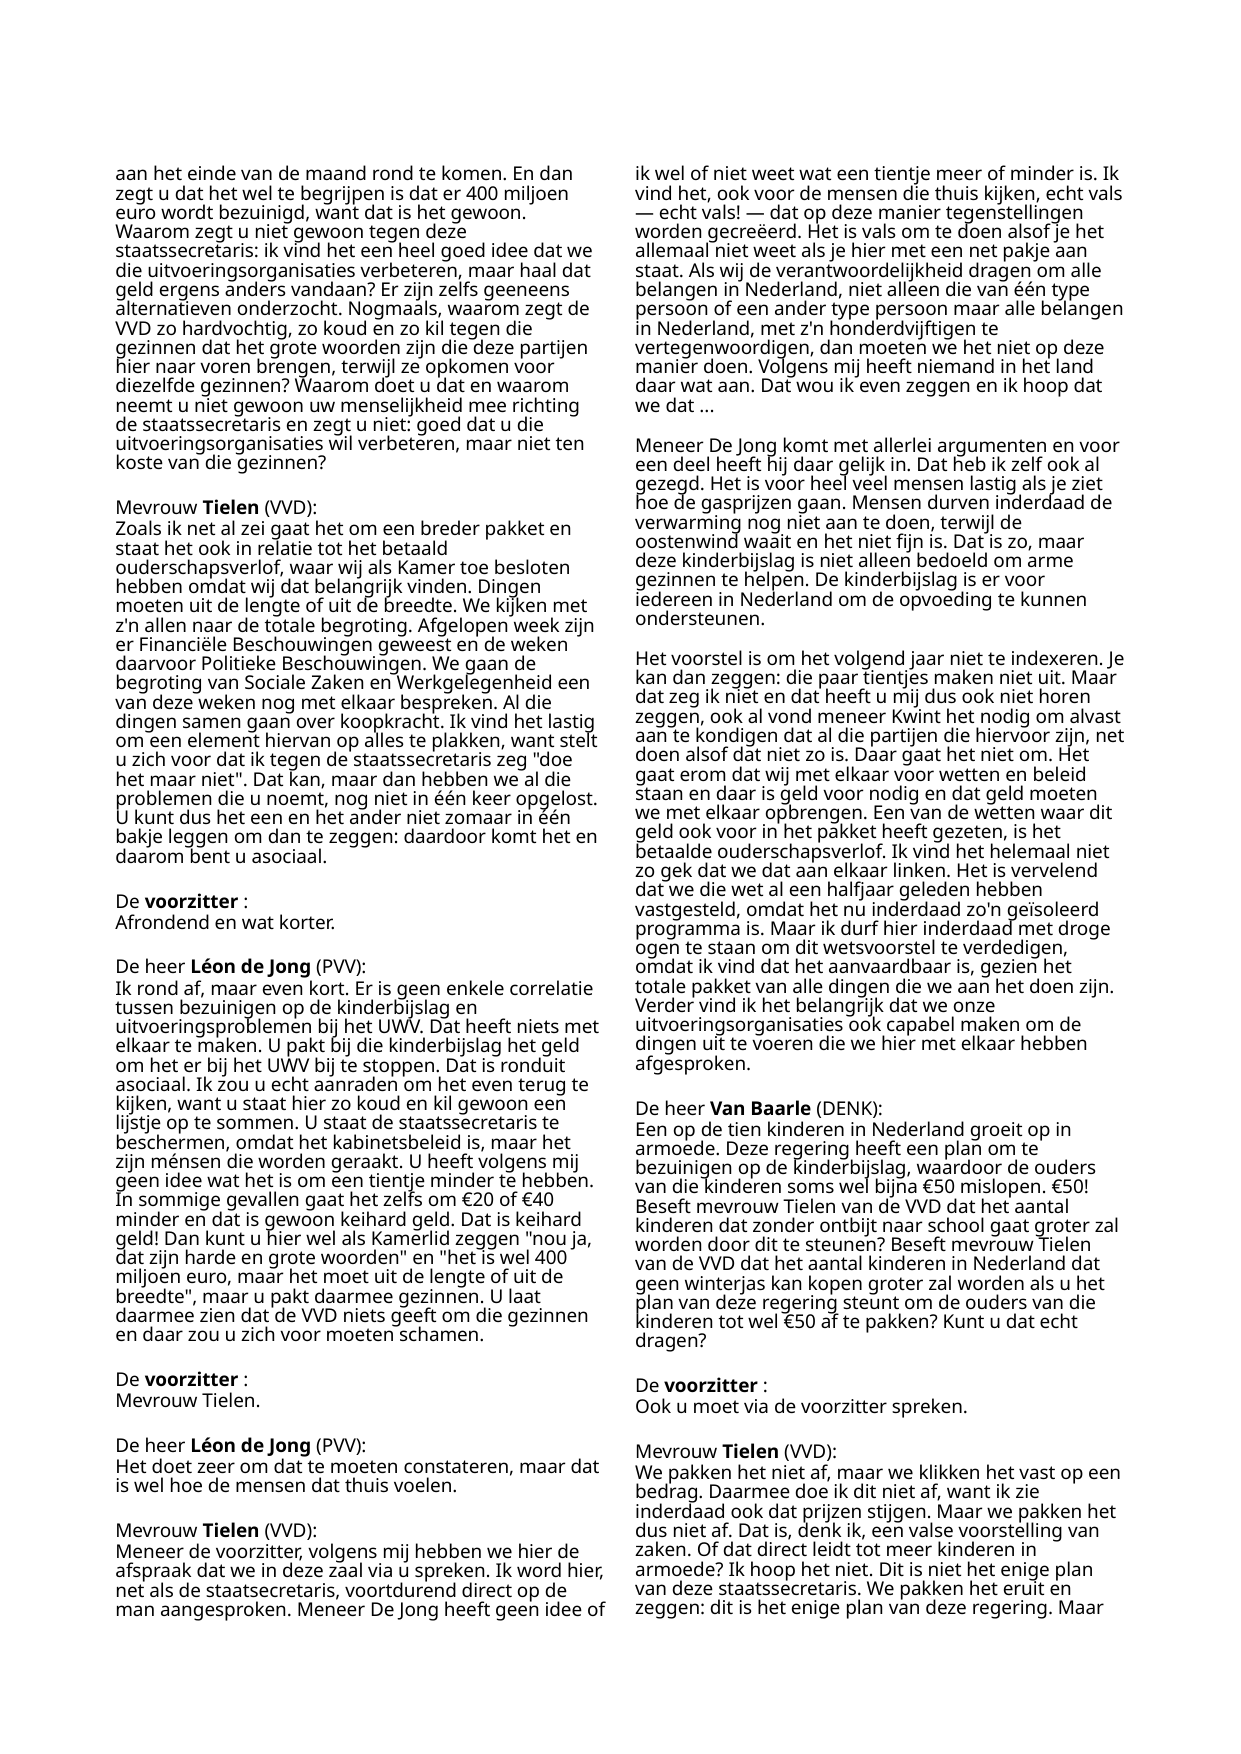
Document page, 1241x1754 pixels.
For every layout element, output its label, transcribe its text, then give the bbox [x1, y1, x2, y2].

text De heer Léon de Jong (PVV): [115, 1432, 605, 1458]
text We pakken het niet af, maar we klikken het vast op een bedrag. Daarmee doe ik dit niet af, want ik zie inderdaad ook dat prijzen stijgen. Maar we pakken het dus niet af. Dat is, denk ik, een valse voorstelling van zaken. Of dat direct leidt tot meer kinderen in armoede? Ik hoop het niet. Dit is niet het enige plan van deze staatssecretaris. We pakken het eruit en zeggen: dit is het enige plan van deze regering. Maar [635, 1464, 1125, 1618]
text Meneer de voorzitter, volgens mij hebben we hier de afspraak dat we in deze zaal via u spreken. Ik word hier, net als de staatsecretaris, voortdurend direct op de man aangesproken. Meneer De Jong heeft geen idee of [115, 1543, 605, 1620]
text De heer Van Baarle (DENK): [635, 1095, 1125, 1121]
text De voorzitter : [115, 1366, 605, 1392]
text De voorzitter : [635, 1373, 1125, 1398]
text Ik rond af, maar even kort. Er is geen enkele correlatie tussen bezuinigen op de kinderbijslag en uitvoeringsproblemen bij het UWV. Dat heeft niets met elkaar te maken. U pakt bij die kinderbijslag het geld om het er bij het UWV bij te stoppen. Dat is ronduit asociaal. Ik zou u echt aanraden om het even terug te kijken, want u staat hier zo koud en kil gewoon een lijstje op te sommen. U staat de staatssecretaris te beschermen, omdat het kabinetsbeleid is, maar het zijn ménsen die worden geraakt. U heeft volgens mij geen idee wat het is om een tientje minder te hebben. In sommige gevallen gaat het zelfs om €20 of €40 minder en dat is gewoon keihard geld. Dat is keihard geld! Dan kunt u hier wel als Kamerlid zeggen "nou ja, dat zijn harde en grote woorden" en "het is wel 400 miljoen euro, maar het moet uit de lengte of uit de breedte", maar u pakt daarmee gezinnen. U laat daarmee zien dat de VVD niets geeft om die gezinnen en daar zou u zich voor moeten schamen. [115, 979, 605, 1346]
text Het voorstel is om het volgend jaar niet te indexeren. Je kan dan zeggen: die paar tientjes maken niet uit. Maar dat zeg ik niet en dat heeft u mij dus ook niet horen zeggen, ook al vond meneer Kwint het nodig om alvast aan te kondigen dat al die partijen die hiervoor zijn, net doen alsof dat niet zo is. Daar gaat het niet om. Het gaat erom dat wij met elkaar voor wetten en beleid staan en daar is geld voor nodig en dat geld moeten we met elkaar opbrengen. Een van de wetten waar dit geld ook voor in het pakket heeft gezeten, is het betaalde ouderschapsverlof. Ik vind het helemaal niet zo gek dat we dat aan elkaar linken. Het is vervelend dat we die wet al een halfjaar geleden hebben vastgesteld, omdat het nu inderdaad zo'n geïsoleerd programma is. Maar ik durf hier inderdaad met droge ogen te staan om dit wetsvoorstel te verdedigen, omdat ik vind dat het aanvaardbaar is, gezien het totale pakket van alle dingen die we aan het doen zijn. Verder vind ik het belangrijk dat we onze uitvoeringsorganisaties ook capabel maken om de dingen uit te voeren die we hier met elkaar hebben afgesproken. [635, 650, 1125, 1074]
text Zoals ik net al zei gaat het om een breder pakket en staat het ook in relatie tot het betaald ouderschapsverlof, waar wij als Kamer toe besloten hebben omdat wij dat belangrijk vinden. Dingen moeten uit de lengte of uit de breedte. We kijken met z'n allen naar de totale begroting. Afgelopen week zijn er Financiële Beschouwingen geweest en de weken daarvoor Politieke Beschouwingen. We gaan de begroting van Sociale Zaken en Werkgelegenheid een van deze weken nog met elkaar bespreken. Al die dingen samen gaan over koopkracht. Ik vind het lastig om een element hiervan op alles te plakken, want stelt u zich voor dat ik tegen de staatssecretaris zeg "doe het maar niet". Dat kan, maar dan hebben we al die problemen die u noemt, nog niet in één keer opgelost. U kunt dus het een en het ander niet zomaar in één bakje leggen om dan te zeggen: daardoor komt het en daarom bent u asociaal. [115, 520, 605, 867]
text Mevrouw Tielen (VVD): [635, 1438, 1125, 1464]
text Mevrouw Tielen (VVD): [115, 1517, 605, 1543]
text Het doet zeer om dat te moeten constateren, maar dat is wel hoe de mensen dat thuis voelen. [115, 1458, 605, 1497]
text De voorzitter : [115, 888, 605, 914]
text Afrondend en wat korter. [115, 914, 605, 933]
text aan het einde van de maand rond te komen. En dan zegt u dat het wel te begrijpen is dat er 400 miljoen euro wordt bezuinigd, want dat is het gewoon. Waarom zegt u niet gewoon tegen deze staatssecretaris: ik vind het een heel goed idee dat we die uitvoeringsorganisaties verbeteren, maar haal dat geld ergens anders vandaan? Er zijn zelfs geeneens alternatieven onderzocht. Nogmaals, waarom zegt de VVD zo hardvochtig, zo koud en zo kil tegen die gezinnen dat het grote woorden zijn die deze partijen hier naar voren brengen, terwijl ze opkomen voor diezelfde gezinnen? Waarom doet u dat en waarom neemt u niet gewoon uw menselijkheid mee richting de staatssecretaris en zegt u niet: goed dat u die uitvoeringsorganisaties wil verbeteren, maar niet ten koste van die gezinnen? [115, 165, 605, 474]
text Mevrouw Tielen. [115, 1392, 605, 1411]
text Meneer De Jong komt met allerlei argumenten en voor een deel heeft hij daar gelijk in. Dat heb ik zelf ook al gezegd. Het is voor heel veel mensen lastig als je ziet hoe de gasprijzen gaan. Mensen durven inderdaad de verwarming nog niet aan te doen, terwijl de oostenwind waait en het niet fijn is. Dat is zo, maar deze kinderbijslag is niet alleen bedoeld om arme gezinnen te helpen. De kinderbijslag is er voor iedereen in Nederland om de opvoeding te kunnen ondersteunen. [635, 437, 1125, 629]
text Ook u moet via de voorzitter spreken. [635, 1398, 1125, 1418]
text De heer Léon de Jong (PVV): [115, 954, 605, 979]
text Een op de tien kinderen in Nederland groeit op in armoede. Deze regering heeft een plan om te bezuinigen op de kinderbijslag, waardoor de ouders van die kinderen soms wel bijna €50 mislopen. €50! Beseft mevrouw Tielen van de VVD dat het aantal kinderen dat zonder ontbijt naar school gaat groter zal worden door dit te steunen? Beseft mevrouw Tielen van de VVD dat het aantal kinderen in Nederland dat geen winterjas kan kopen groter zal worden als u het plan van deze regering steunt om de ouders van die kinderen tot wel €50 af te pakken? Kunt u dat echt dragen? [635, 1121, 1125, 1352]
text Mevrouw Tielen (VVD): [115, 494, 605, 520]
text ik wel of niet weet wat een tientje meer of minder is. Ik vind het, ook voor de mensen die thuis kijken, echt vals — echt vals! — dat op deze manier tegenstellingen worden gecreëerd. Het is vals om te doen alsof je het allemaal niet weet als je hier met een net pakje aan staat. Als wij de verantwoordelijkheid dragen om alle belangen in Nederland, niet alleen die van één type persoon of een ander type persoon maar alle belangen in Nederland, met z'n honderdvijftigen te vertegenwoordigen, dan moeten we het niet op deze manier doen. Volgens mij heeft niemand in het land daar wat aan. Dat wou ik even zeggen en ik hoop dat we dat ... [635, 165, 1125, 416]
